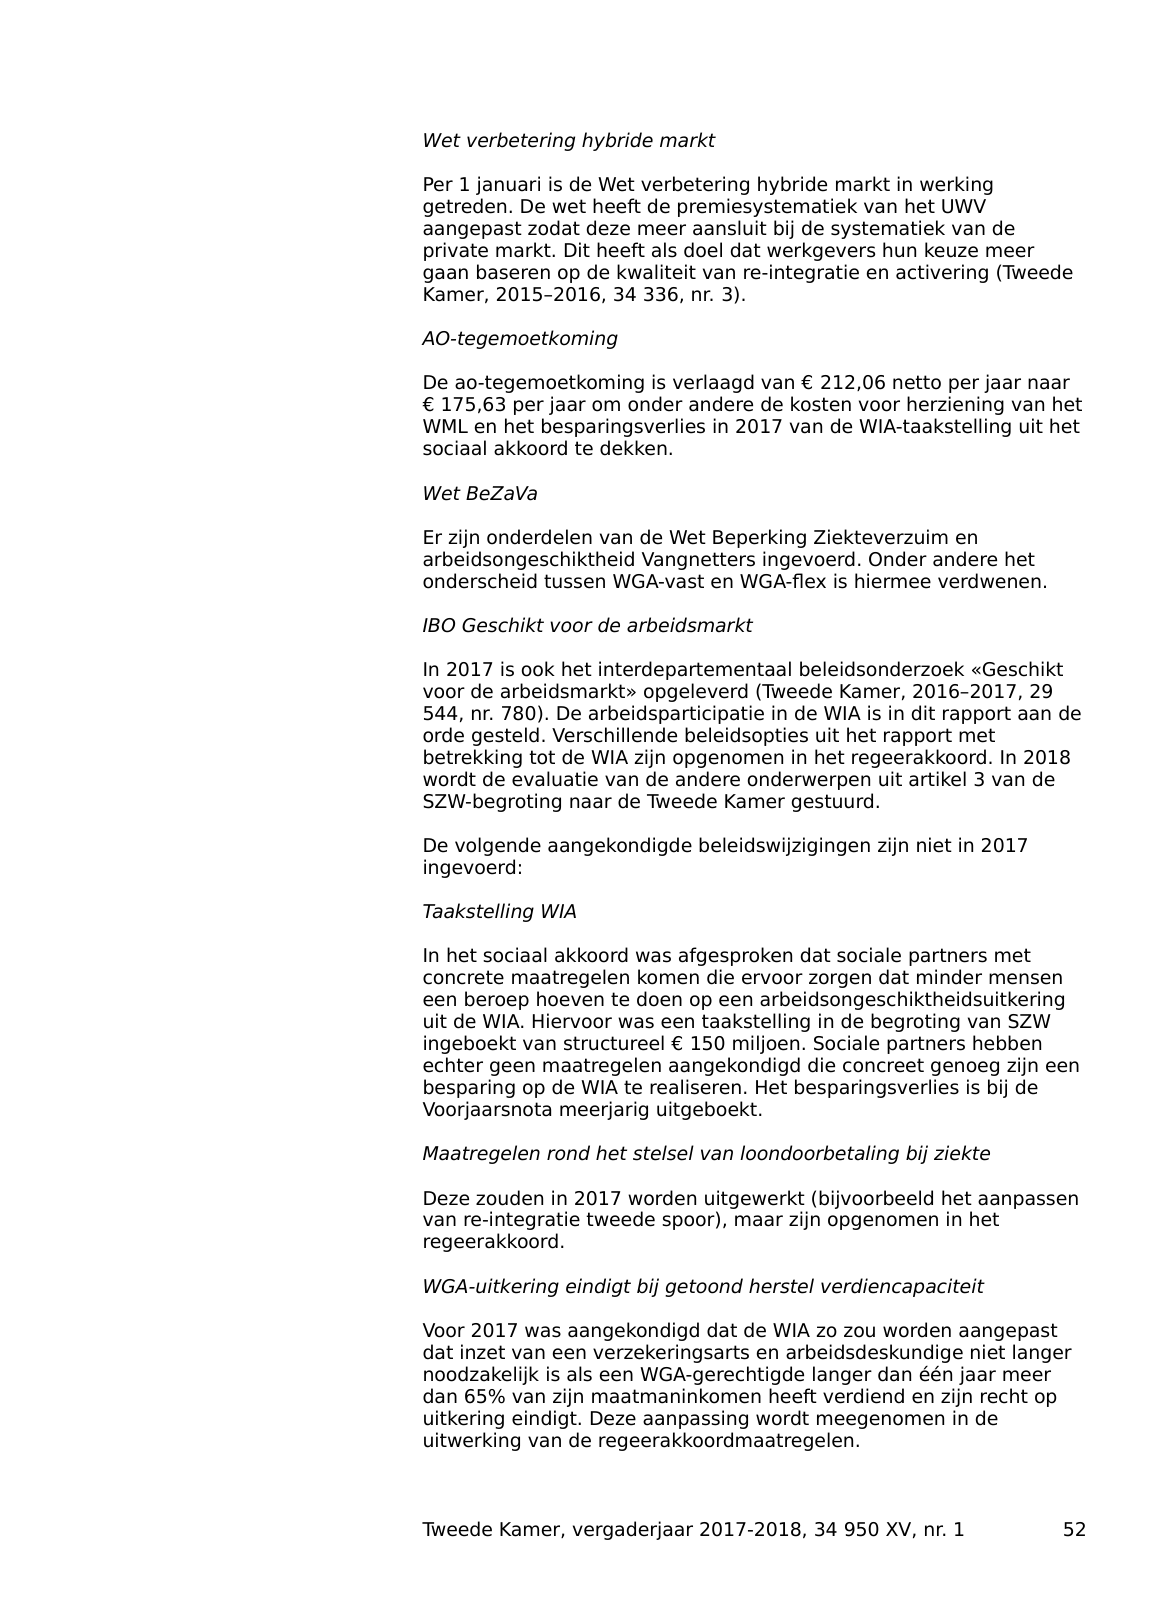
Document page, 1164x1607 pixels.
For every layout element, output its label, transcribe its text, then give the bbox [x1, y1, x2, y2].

subtitle IBO Geschikt voor de arbeidsmarkt [422, 615, 1087, 637]
text In 2017 is ook het interdepartementaal beleidsonderzoek «Geschikt voor de arbeidsmarkt» opgeleverd (Tweede Kamer, 2016–2017, 29 544, nr. 780). De arbeidsparticipatie in de WIA is in dit rapport aan de orde gesteld. Verschillende beleidsopties uit het rapport met betrekking tot de WIA zijn opgenomen in het regeerakkoord. In 2018 wordt de evaluatie van de andere onderwerpen uit artikel 3 van de SZW-begroting naar de Tweede Kamer gestuurd. [422, 659, 1087, 813]
subtitle Maatregelen rond het stelsel van loondoorbetaling bij ziekte [422, 1143, 1087, 1165]
subtitle WGA-uitkering eindigt bij getoond herstel verdiencapaciteit [422, 1276, 1087, 1297]
text Per 1 januari is de Wet verbetering hybride markt in werking getreden. De wet heeft de premiesystematiek van het UWV aangepast zodat deze meer aansluit bij de systematiek van de private markt. Dit heeft als doel dat werkgevers hun keuze meer gaan baseren op de kwaliteit van re-integratie en activering (Tweede Kamer, 2015–2016, 34 336, nr. 3). [422, 174, 1087, 306]
text Voor 2017 was aangekondigd dat de WIA zo zou worden aangepast dat inzet van een verzekeringsarts en arbeidsdeskundige niet langer noodzakelijk is als een WGA-gerechtigde langer dan één jaar meer dan 65% van zijn maatmaninkomen heeft verdiend en zijn recht op uitkering eindigt. Deze aanpassing wordt meegenomen in de uitwerking van de regeerakkoordmaatregelen. [422, 1320, 1087, 1452]
text De volgende aangekondigde beleidswijzigingen zijn niet in 2017 ingevoerd: [422, 835, 1087, 879]
text In het sociaal akkoord was afgesproken dat sociale partners met concrete maatregelen komen die ervoor zorgen dat minder mensen een beroep hoeven te doen op een arbeidsongeschiktheidsuitkering uit de WIA. Hiervoor was een taakstelling in de begroting van SZW ingeboekt van structureel € 150 miljoen. Sociale partners hebben echter geen maatregelen aangekondigd die concreet genoeg zijn een besparing op de WIA te realiseren. Het besparingsverlies is bij de Voorjaarsnota meerjarig uitgeboekt. [422, 945, 1087, 1121]
subtitle Wet verbetering hybride markt [422, 130, 1087, 152]
subtitle AO-tegemoetkoming [422, 328, 1087, 350]
text Deze zouden in 2017 worden uitgewerkt (bijvoorbeeld het aanpassen van re-integratie tweede spoor), maar zijn opgenomen in het regeerakkoord. [422, 1187, 1087, 1253]
subtitle Taakstelling WIA [422, 901, 1087, 923]
text Er zijn onderdelen van de Wet Beperking Ziekteverzuim en arbeidsongeschiktheid Vangnetters ingevoerd. Onder andere het onderscheid tussen WGA-vast en WGA-flex is hiermee verdwenen. [422, 527, 1087, 592]
subtitle Wet BeZaVa [422, 482, 1087, 504]
text De ao-tegemoetkoming is verlaagd van € 212,06 netto per jaar naar € 175,63 per jaar om onder andere de kosten voor herziening van het WML en het besparingsverlies in 2017 van de WIA-taakstelling uit het sociaal akkoord te dekken. [422, 372, 1087, 460]
